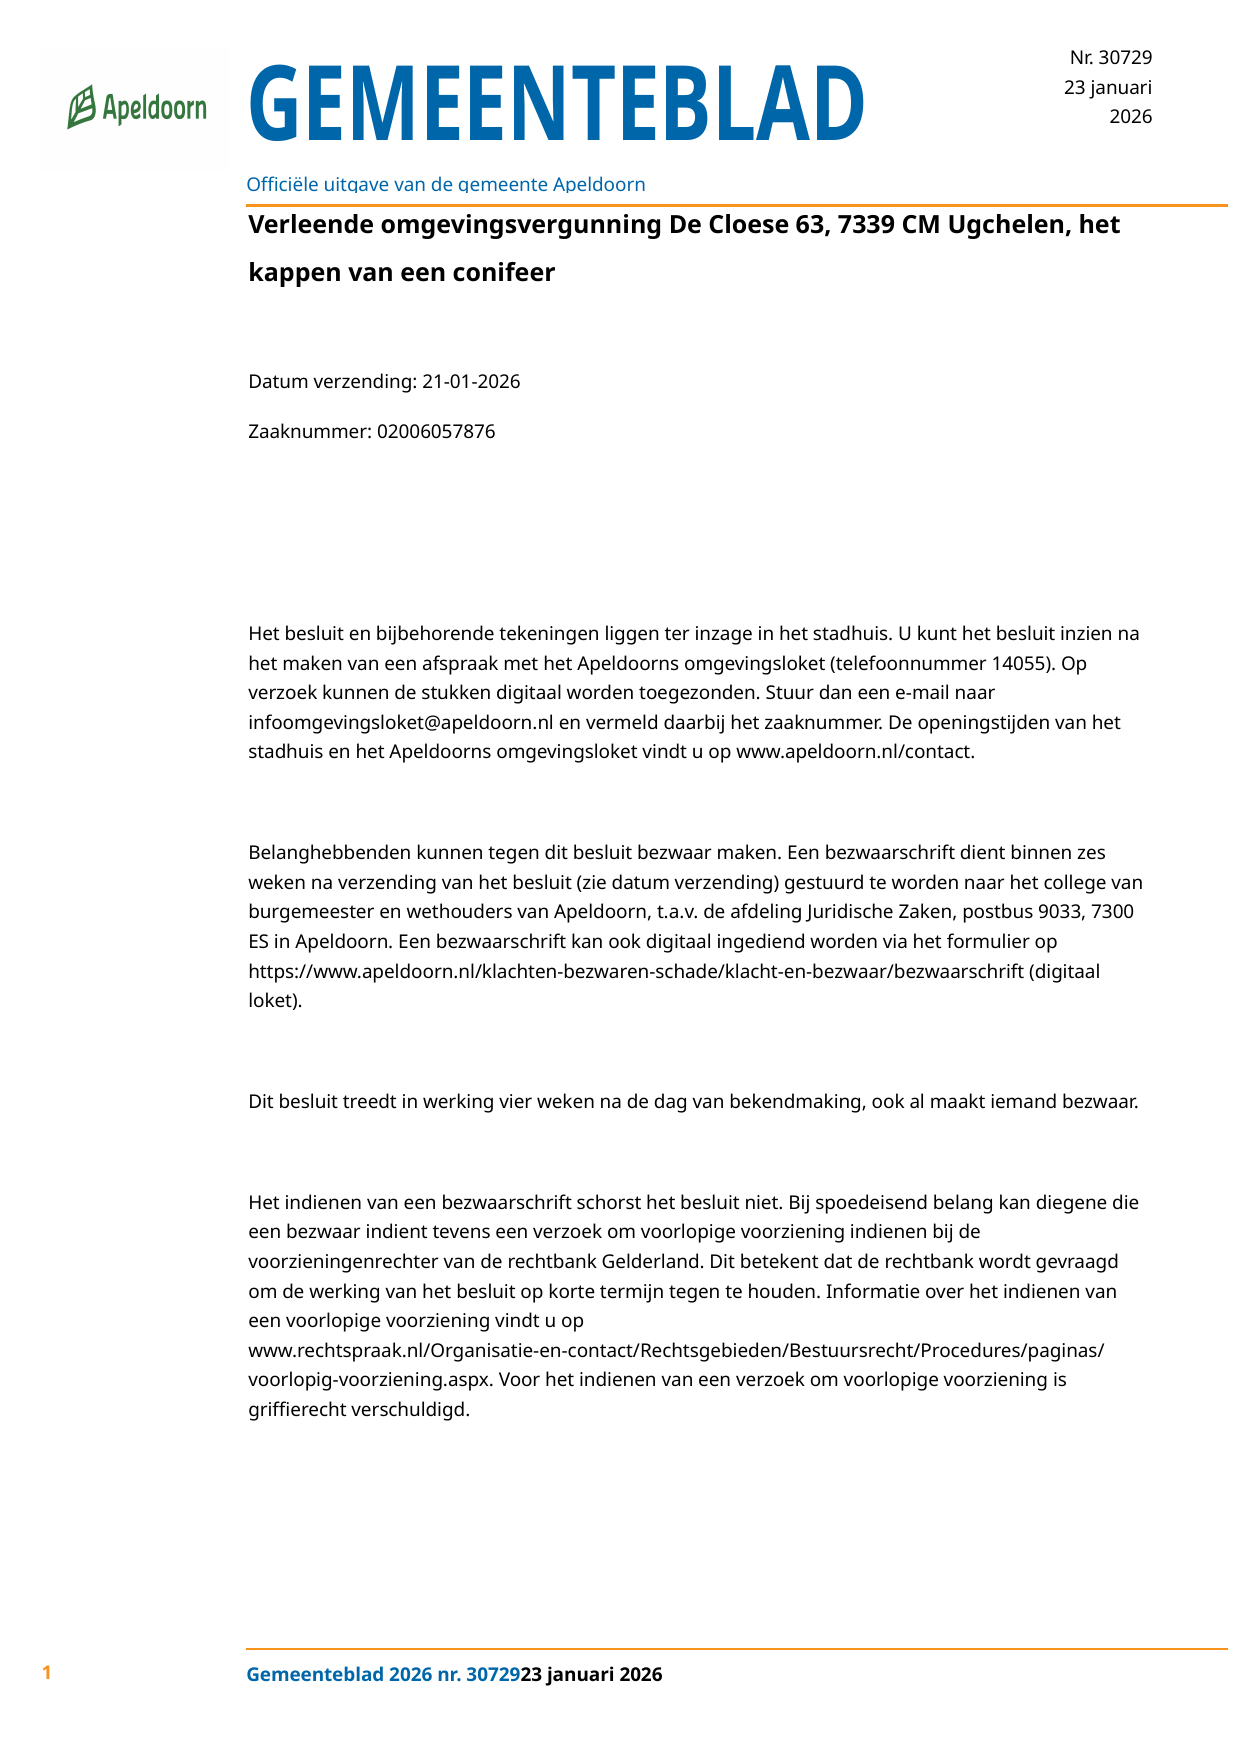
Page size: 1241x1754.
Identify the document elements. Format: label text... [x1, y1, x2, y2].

text Dit besluit treedt in werking vier weken na de dag van bekendmaking, ook al maakt iemand bezwaar. [248, 1088, 1152, 1114]
text Verleende omgevingsvergunning De Cloese 63, 7339 CM Ugchelen, het kappen van een conifeer [248, 207, 1152, 288]
picture [41, 47, 231, 172]
text Zaaknummer: 02006057876 [248, 419, 1152, 444]
text Het indienen van een bezwaarschrift schorst het besluit niet. Bij spoedeisend belang kan diegene die een bezwaar indient tevens een verzoek om voorlopige voorziening indienen bij de voorzieningenrechter van de rechtbank Gelderland. Dit betekent dat de rechtbank wordt gevraagd om de werking van het besluit op korte termijn tegen te houden. Informatie over het indienen van een voorlopige voorziening vindt u op www.rechtspraak.nl/Organisatie-en-contact/Rechtsgebieden/Bestuursrecht/Procedures/paginas/voorlopig-voorziening.aspx. Voor het indienen van een verzoek om voorlopige voorziening is griffierecht verschuldigd. [248, 1189, 1152, 1422]
text Het besluit en bijbehorende tekeningen liggen ter inzage in het stadhuis. U kunt het besluit inzien na het maken van een afspraak met het Apeldoorns omgevingsloket (telefoonnummer 14055). Op verzoek kunnen de stukken digitaal worden toegezonden. Stuur dan een e-mail naar infoomgevingsloket@apeldoorn.nl en vermeld daarbij het zaaknummer. De openingstijden van het stadhuis en het Apeldoorns omgevingsloket vindt u op www.apeldoorn.nl/contact. [248, 620, 1152, 764]
text Datum verzending: 21-01-2026 [248, 368, 1152, 394]
text Belanghebbenden kunnen tegen dit besluit bezwaar maken. Een bezwaarschrift dient binnen zes weken na verzending van het besluit (zie datum verzending) gestuurd te worden naar het college van burgemeester en wethouders van Apeldoorn, t.a.v. de afdeling Juridische Zaken, postbus 9033, 7300 ES in Apeldoorn. Een bezwaarschrift kan ook digitaal ingediend worden via het formulier op https://www.apeldoorn.nl/klachten-bezwaren-schade/klacht-en-bezwaar/bezwaarschrift (digitaal loket). [248, 839, 1152, 1013]
